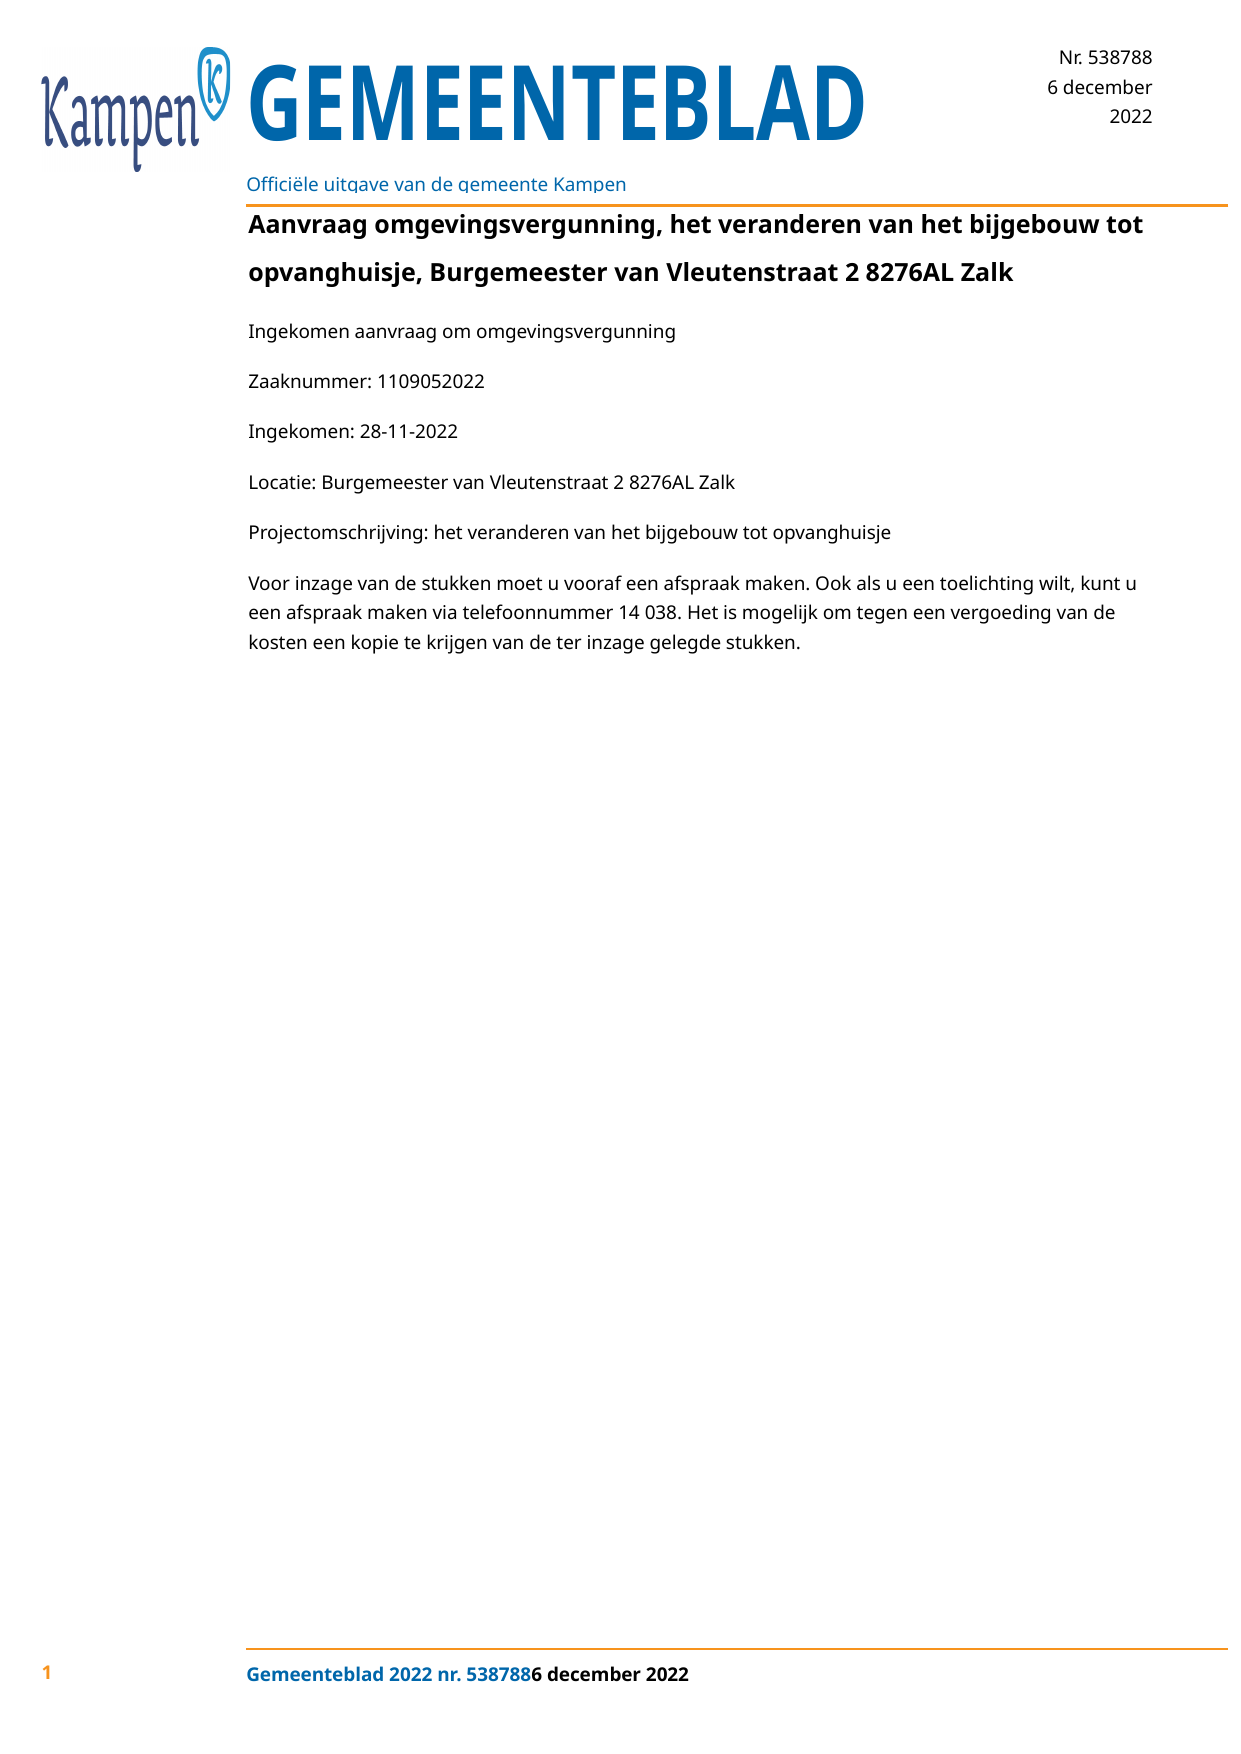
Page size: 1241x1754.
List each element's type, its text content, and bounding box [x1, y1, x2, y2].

picture [41, 47, 231, 172]
text Locatie: Burgemeester van Vleutenstraat 2 8276AL Zalk [248, 469, 1152, 495]
text Ingekomen: 28-11-2022 [248, 419, 1152, 444]
text Ingekomen aanvraag om omgevingsvergunning [248, 318, 1152, 344]
text Aanvraag omgevingsvergunning, het veranderen van het bijgebouw tot opvanghuisje, Burgemeester van Vleutenstraat 2 8276AL Zalk [248, 207, 1152, 288]
text Zaaknummer: 1109052022 [248, 368, 1152, 394]
text Projectomschrijving: het veranderen van het bijgebouw tot opvanghuisje [248, 519, 1152, 545]
text Voor inzage van de stukken moet u vooraf een afspraak maken. Ook als u een toelichting wilt, kunt u een afspraak maken via telefoonnummer 14 038. Het is mogelijk om tegen een vergoeding van de kosten een kopie te krijgen van de ter inzage gelegde stukken. [248, 570, 1152, 655]
